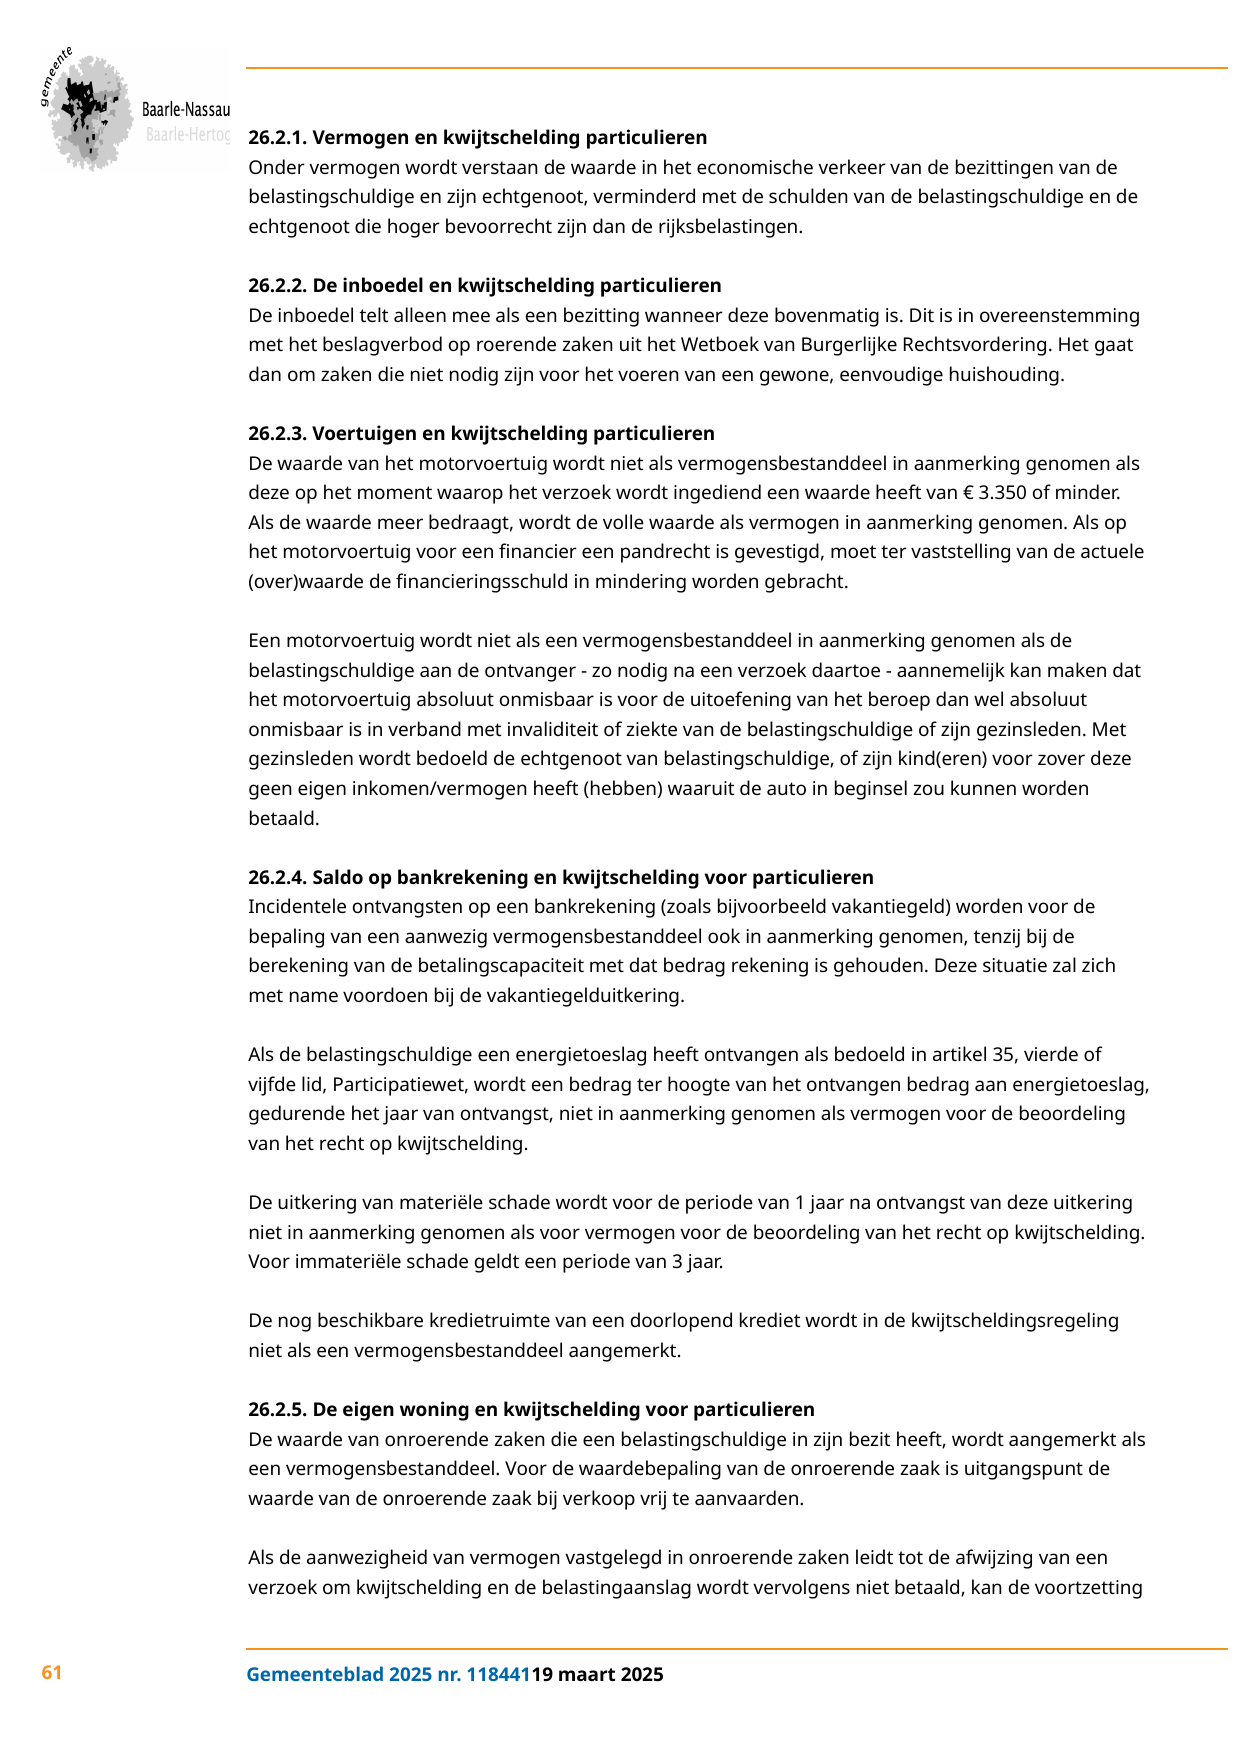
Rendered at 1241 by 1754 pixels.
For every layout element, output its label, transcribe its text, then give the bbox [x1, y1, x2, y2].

text Een motorvoertuig wordt niet als een vermogensbestanddeel in aanmerking genomen als de belastingschuldige aan de ontvanger - zo nodig na een verzoek daartoe - aannemelijk kan maken dat het motorvoertuig absoluut onmisbaar is voor de uitoefening van het beroep dan wel absoluut onmisbaar is in verband met invaliditeit of ziekte van de belastingschuldige of zijn gezinsleden. Met gezinsleden wordt bedoeld de echtgenoot van belastingschuldige, of zijn kind(eren) voor zover deze geen eigen inkomen/vermogen heeft (hebben) waaruit de auto in beginsel zou kunnen worden betaald. [248, 627, 1152, 831]
text De uitkering van materiële schade wordt voor de periode van 1 jaar na ontvangst van deze uitkering niet in aanmerking genomen als voor vermogen voor de beoordeling van het recht op kwijtschelding. Voor immateriële schade geldt een periode van 3 jaar. [248, 1189, 1152, 1274]
text Als de belastingschuldige een energietoeslag heeft ontvangen als bedoeld in artikel 35, vierde of vijfde lid, Participatiewet, wordt een bedrag ter hoogte van het ontvangen bedrag aan energietoeslag, gedurende het jaar van ontvangst, niet in aanmerking genomen als vermogen voor de beoordeling van het recht op kwijtschelding. [248, 1041, 1152, 1156]
picture [41, 47, 231, 172]
text 26.2.1. Vermogen en kwijtschelding particulieren [248, 124, 1152, 150]
text Als de aanwezigheid van vermogen vastgelegd in onroerende zaken leidt tot de afwijzing van een verzoek om kwijtschelding en de belastingaanslag wordt vervolgens niet betaald, kan de voortzetting [248, 1544, 1152, 1600]
text 26.2.3. Voertuigen en kwijtschelding particulieren [248, 420, 1152, 446]
text Incidentele ontvangsten op een bankrekening (zoals bijvoorbeeld vakantiegeld) worden voor de bepaling van een aanwezig vermogensbestanddeel ook in aanmerking genomen, tenzij bij de berekening van de betalingscapaciteit met dat bedrag rekening is gehouden. Deze situatie zal zich met name voordoen bij de vakantiegelduitkering. [248, 893, 1152, 1008]
text 26.2.2. De inboedel en kwijtschelding particulieren [248, 272, 1152, 298]
text De inboedel telt alleen mee als een bezitting wanneer deze bovenmatig is. Dit is in overeenstemming met het beslagverbod op roerende zaken uit het Wetboek van Burgerlijke Rechtsvordering. Het gaat dan om zaken die niet nodig zijn voor het voeren van een gewone, eenvoudige huishouding. [248, 302, 1152, 387]
text De waarde van onroerende zaken die een belastingschuldige in zijn bezit heeft, wordt aangemerkt als een vermogensbestanddeel. Voor de waardebepaling van de onroerende zaak is uitgangspunt de waarde van de onroerende zaak bij verkoop vrij te aanvaarden. [248, 1426, 1152, 1511]
text De nog beschikbare kredietruimte van een doorlopend krediet wordt in de kwijtscheldingsregeling niet als een vermogensbestanddeel aangemerkt. [248, 1308, 1152, 1363]
text De waarde van het motorvoertuig wordt niet als vermogensbestanddeel in aanmerking genomen als deze op het moment waarop het verzoek wordt ingediend een waarde heeft van € 3.350 of minder. Als de waarde meer bedraagt, wordt de volle waarde als vermogen in aanmerking genomen. Als op het motorvoertuig voor een financier een pandrecht is gevestigd, moet ter vaststelling van de actuele (over)waarde de financieringsschuld in mindering worden gebracht. [248, 450, 1152, 594]
text 26.2.4. Saldo op bankrekening en kwijtschelding voor particulieren [248, 864, 1152, 890]
text Onder vermogen wordt verstaan de waarde in het economische verkeer van de bezittingen van de belastingschuldige en zijn echtgenoot, verminderd met de schulden van de belastingschuldige en de echtgenoot die hoger bevoorrecht zijn dan de rijksbelastingen. [248, 154, 1152, 239]
text 26.2.5. De eigen woning en kwijtschelding voor particulieren [248, 1396, 1152, 1422]
